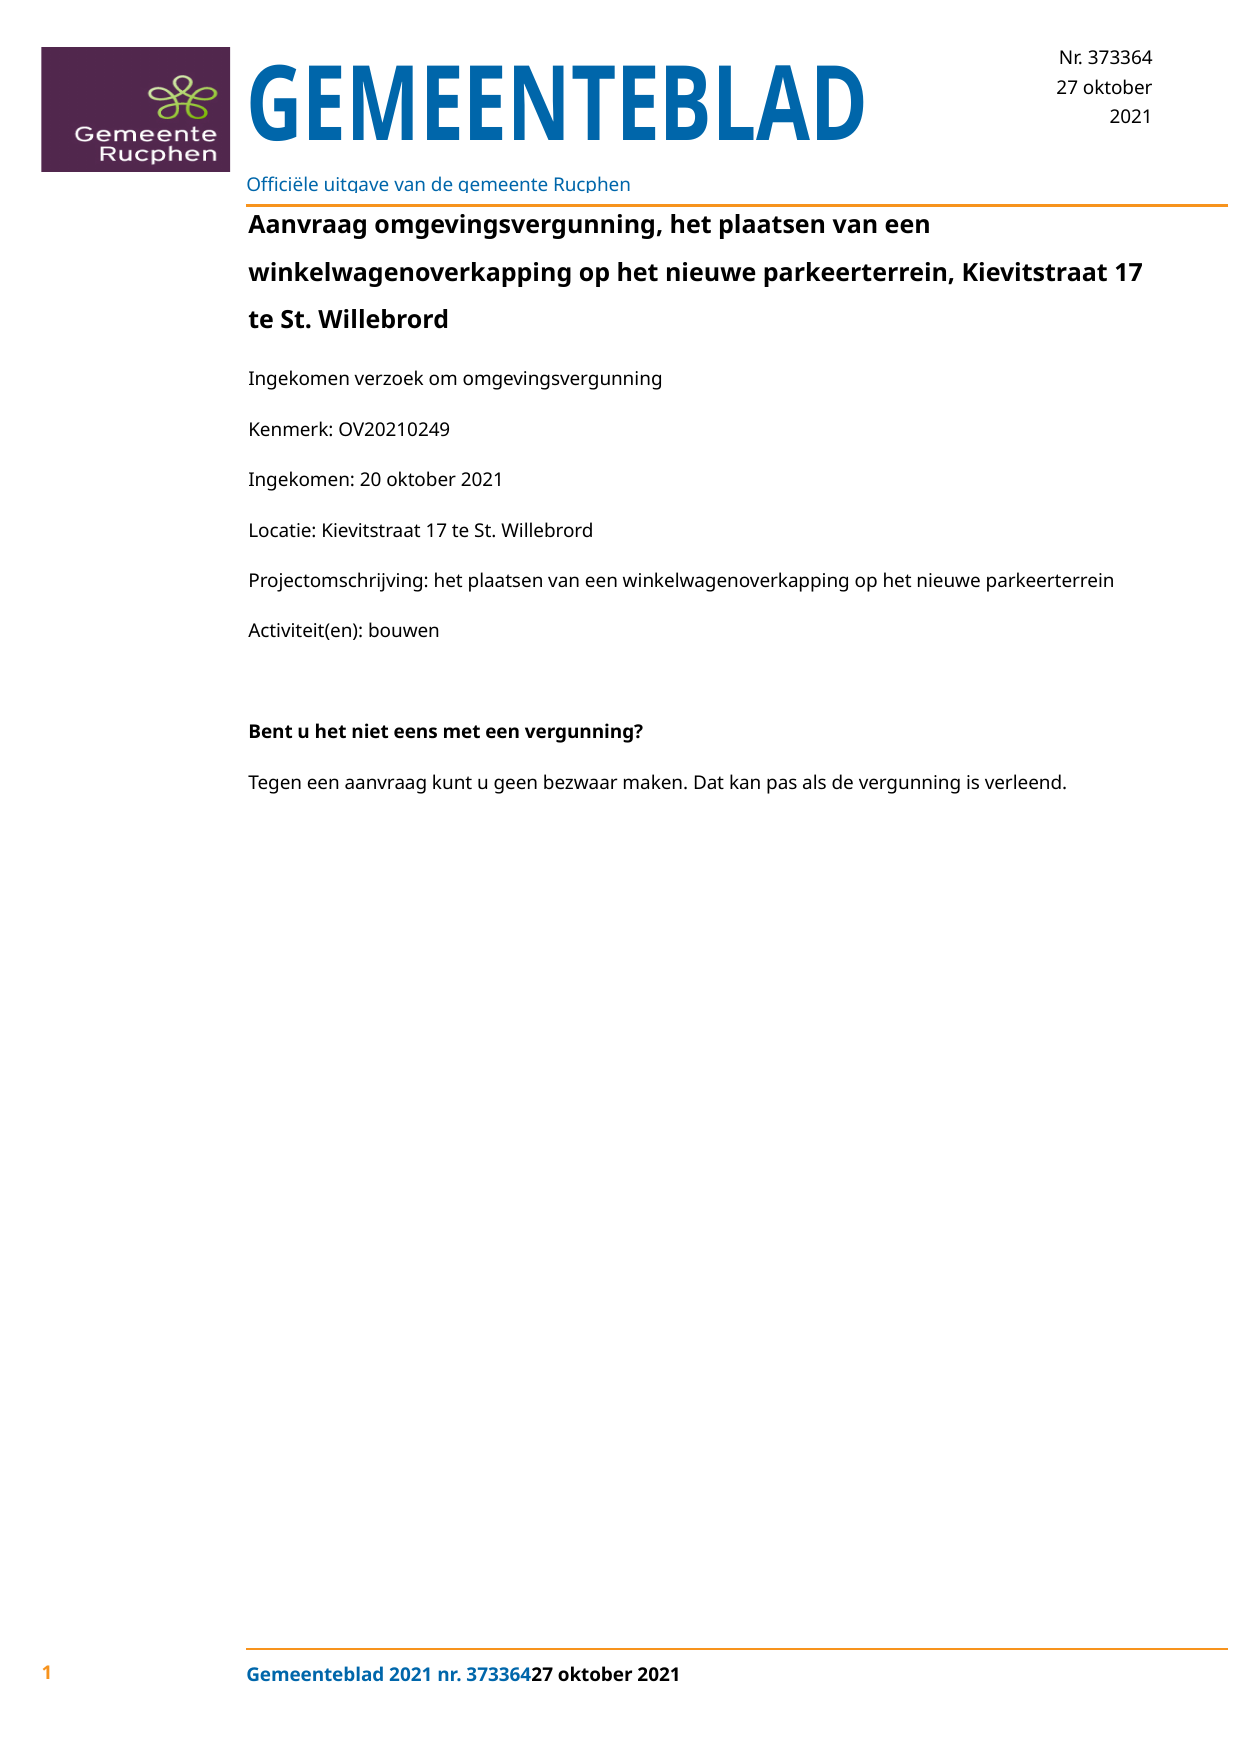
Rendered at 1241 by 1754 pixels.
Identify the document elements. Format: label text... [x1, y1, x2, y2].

text Activiteit(en): bouwen [248, 618, 1152, 643]
picture [41, 47, 231, 172]
text Ingekomen: 20 oktober 2021 [248, 466, 1152, 492]
text Kenmerk: OV20210249 [248, 416, 1152, 442]
text Projectomschrijving: het plaatsen van een winkelwagenoverkapping op het nieuwe parkeerterrein [248, 567, 1152, 593]
text Aanvraag omgevingsvergunning, het plaatsen van een winkelwagenoverkapping op het nieuwe parkeerterrein, Kievitstraat 17 te St. Willebrord [248, 207, 1152, 336]
text Locatie: Kievitstraat 17 te St. Willebrord [248, 517, 1152, 542]
text Ingekomen verzoek om omgevingsvergunning [248, 366, 1152, 391]
text Tegen een aanvraag kunt u geen bezwaar maken. Dat kan pas als de vergunning is verleend. [248, 769, 1152, 794]
text Bent u het niet eens met een vergunning? [248, 718, 1152, 744]
